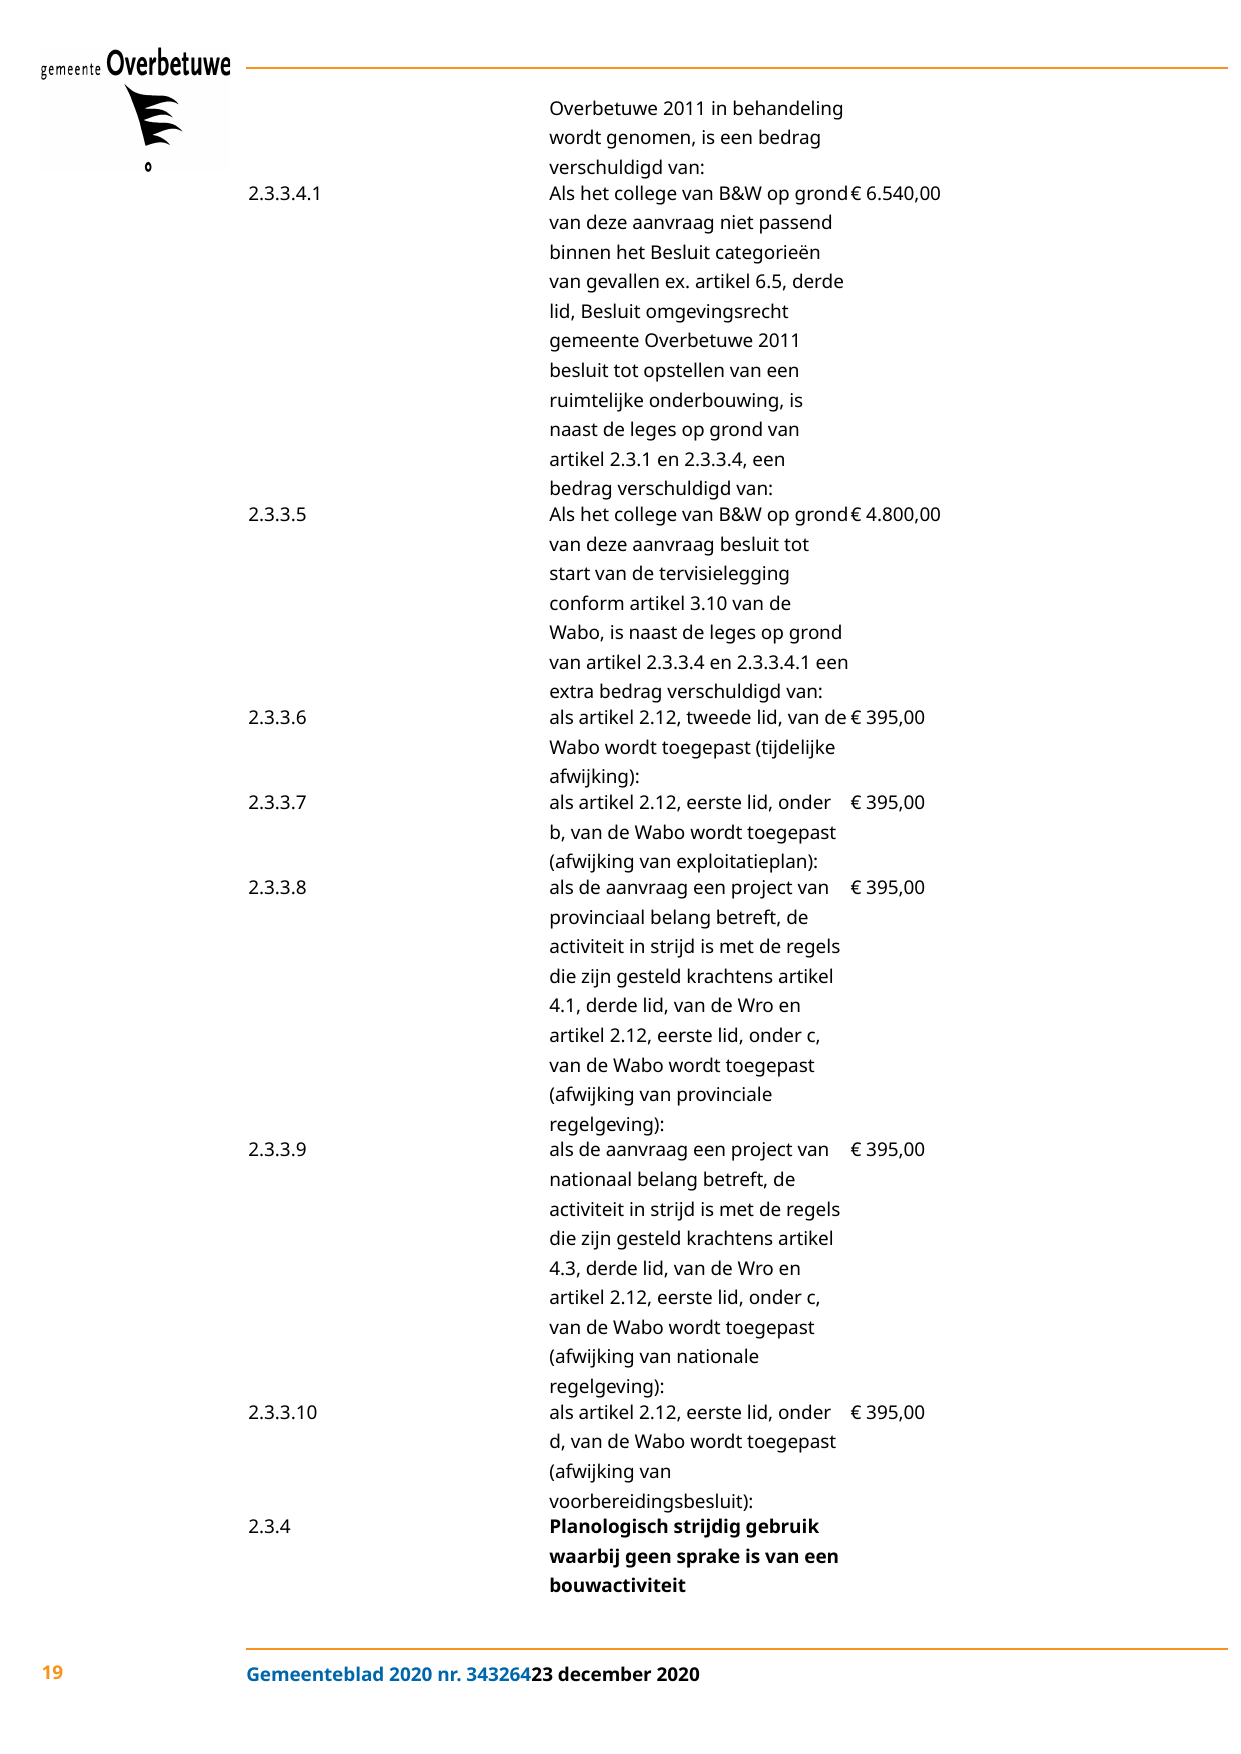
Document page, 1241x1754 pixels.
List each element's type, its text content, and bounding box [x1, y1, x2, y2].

table_cell 2.3.3.5 [248, 501, 549, 704]
table_cell 2.3.3.6 [248, 705, 549, 789]
table_cell Als het college van B&W op grond van deze aanvraag besluit tot start van de tervisielegging conform artikel 3.10 van de Wabo, is naast de leges op grond van artikel 2.3.3.4 en 2.3.3.4.1 een extra bedrag verschuldigd van: [549, 501, 850, 704]
table_cell 2.3.3.4.1 [248, 180, 549, 501]
table_cell 2.3.3.10 [248, 1399, 549, 1513]
table_cell € 395,00 [850, 789, 1152, 874]
table_cell € 395,00 [850, 1399, 1152, 1513]
table_cell € 395,00 [850, 874, 1152, 1137]
table_cell € 395,00 [850, 1137, 1152, 1399]
table_cell 2.3.3.7 [248, 789, 549, 874]
table_cell als artikel 2.12, eerste lid, onder d, van de Wabo wordt toegepast (afwijking van voorbereidingsbesluit): [549, 1399, 850, 1513]
table_cell € 395,00 [850, 705, 1152, 789]
table_cell als artikel 2.12, eerste lid, onder b, van de Wabo wordt toegepast (afwijking van exploitatieplan): [549, 789, 850, 874]
table_cell Overbetuwe 2011 in behandeling wordt genomen, is een bedrag verschuldigd van: [549, 95, 850, 180]
picture [41, 47, 231, 172]
table_cell als de aanvraag een project van nationaal belang betreft, de activiteit in strijd is met de regels die zijn gesteld krachtens artikel 4.3, derde lid, van de Wro en artikel 2.12, eerste lid, onder c, van de Wabo wordt toegepast (afwijking van nationale regelgeving): [549, 1137, 850, 1399]
table_cell € 4.800,00 [850, 501, 1152, 704]
table_cell als de aanvraag een project van provinciaal belang betreft, de activiteit in strijd is met de regels die zijn gesteld krachtens artikel 4.1, derde lid, van de Wro en artikel 2.12, eerste lid, onder c, van de Wabo wordt toegepast (afwijking van provinciale regelgeving): [549, 874, 850, 1137]
table_cell Als het college van B&W op grond van deze aanvraag niet passend binnen het Besluit categorieën van gevallen ex. artikel 6.5, derde lid, Besluit omgevingsrecht gemeente Overbetuwe 2011 besluit tot opstellen van een ruimtelijke onderbouwing, is naast de leges op grond van artikel 2.3.1 en 2.3.3.4, een bedrag verschuldigd van: [549, 180, 850, 501]
table_cell 2.3.4 [248, 1514, 549, 1598]
table_cell € 6.540,00 [850, 180, 1152, 501]
table_cell als artikel 2.12, tweede lid, van de Wabo wordt toegepast (tijdelijke afwijking): [549, 705, 850, 789]
table_cell 2.3.3.9 [248, 1137, 549, 1399]
table_cell Planologisch strijdig gebruik waarbij geen sprake is van een bouwactiviteit [549, 1514, 850, 1598]
table_cell [248, 95, 549, 180]
table_cell 2.3.3.8 [248, 874, 549, 1137]
table_cell [850, 1514, 1152, 1598]
table_cell [850, 95, 1152, 180]
